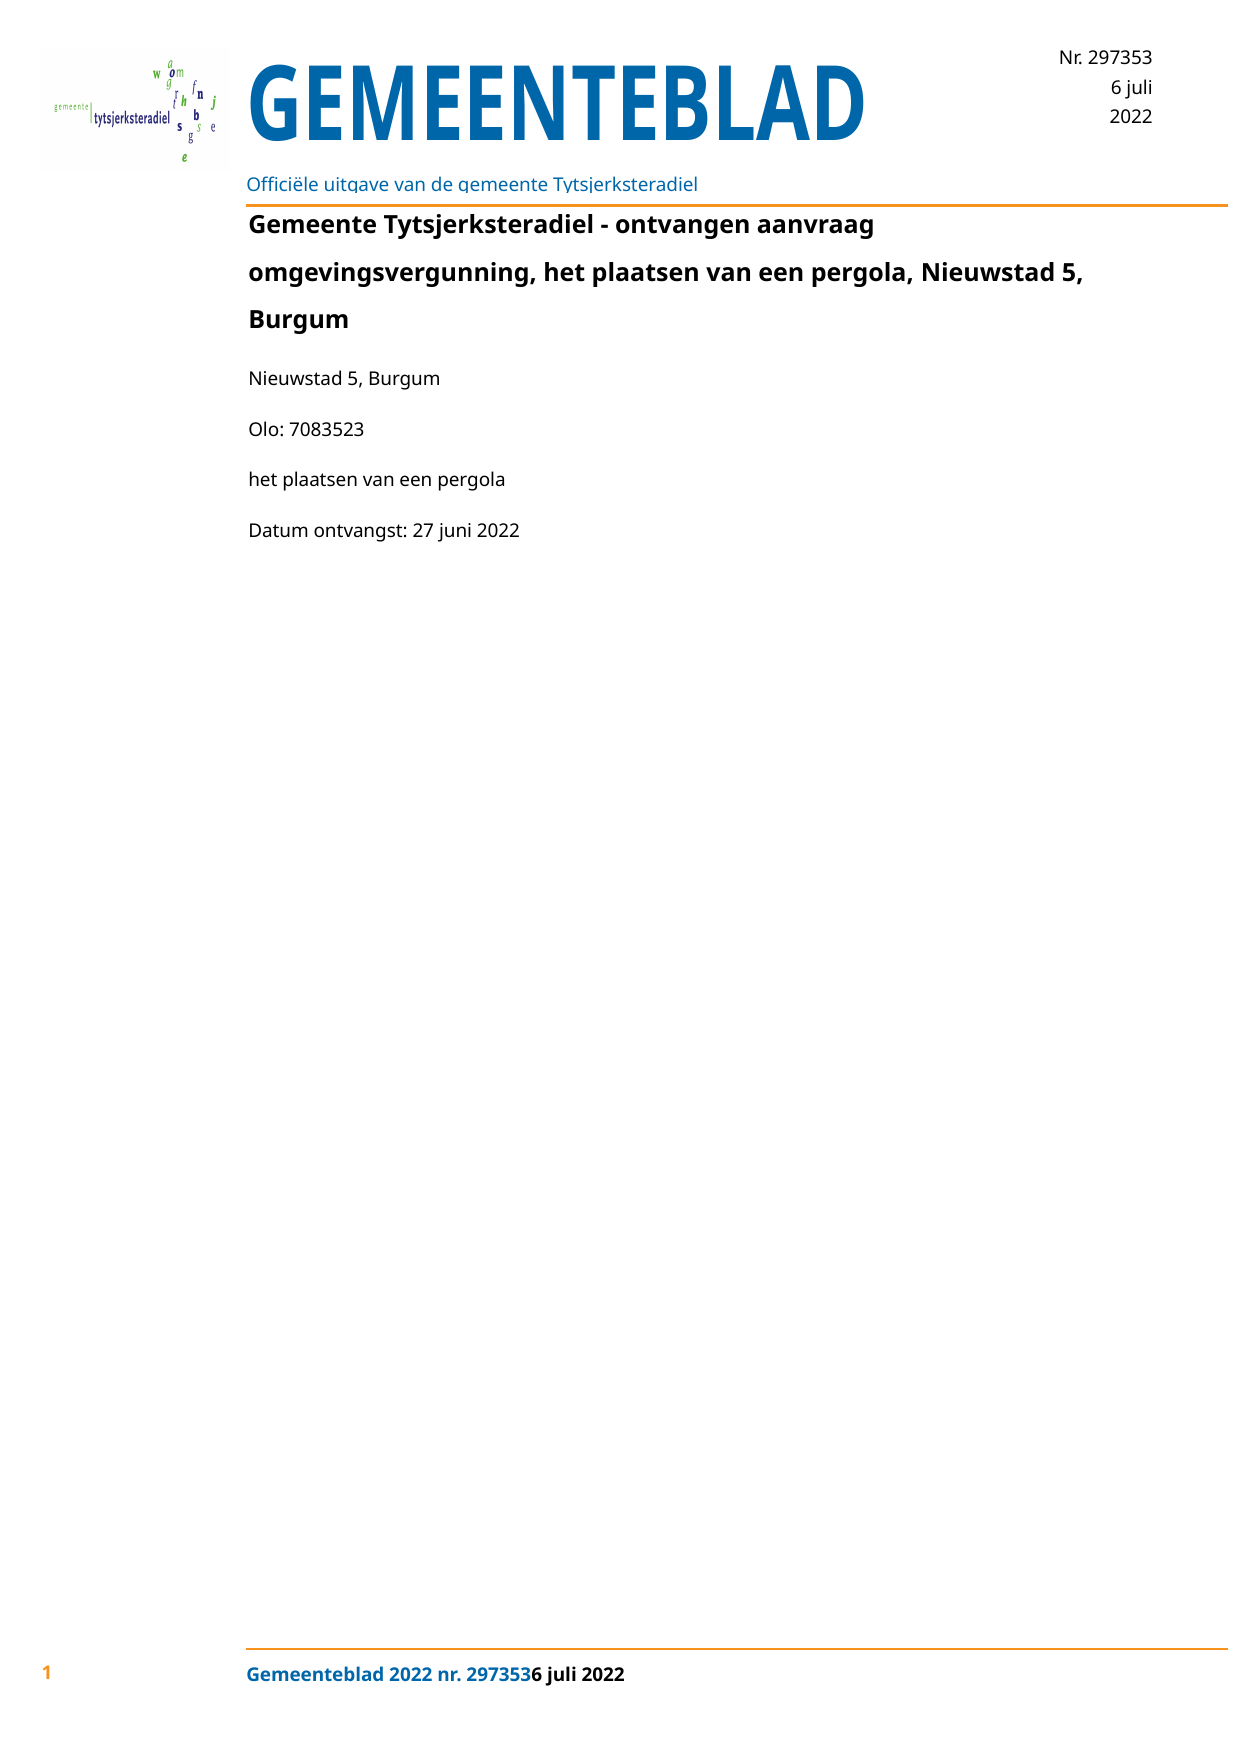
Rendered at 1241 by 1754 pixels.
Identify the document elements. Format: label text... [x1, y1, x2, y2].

text Datum ontvangst: 27 juni 2022 [248, 517, 1152, 542]
text het plaatsen van een pergola [248, 466, 1152, 492]
text Gemeente Tytsjerksteradiel - ontvangen aanvraag omgevingsvergunning, het plaatsen van een pergola, Nieuwstad 5, Burgum [248, 207, 1152, 336]
text Olo: 7083523 [248, 416, 1152, 442]
text Nieuwstad 5, Burgum [248, 366, 1152, 391]
picture [41, 47, 231, 172]
